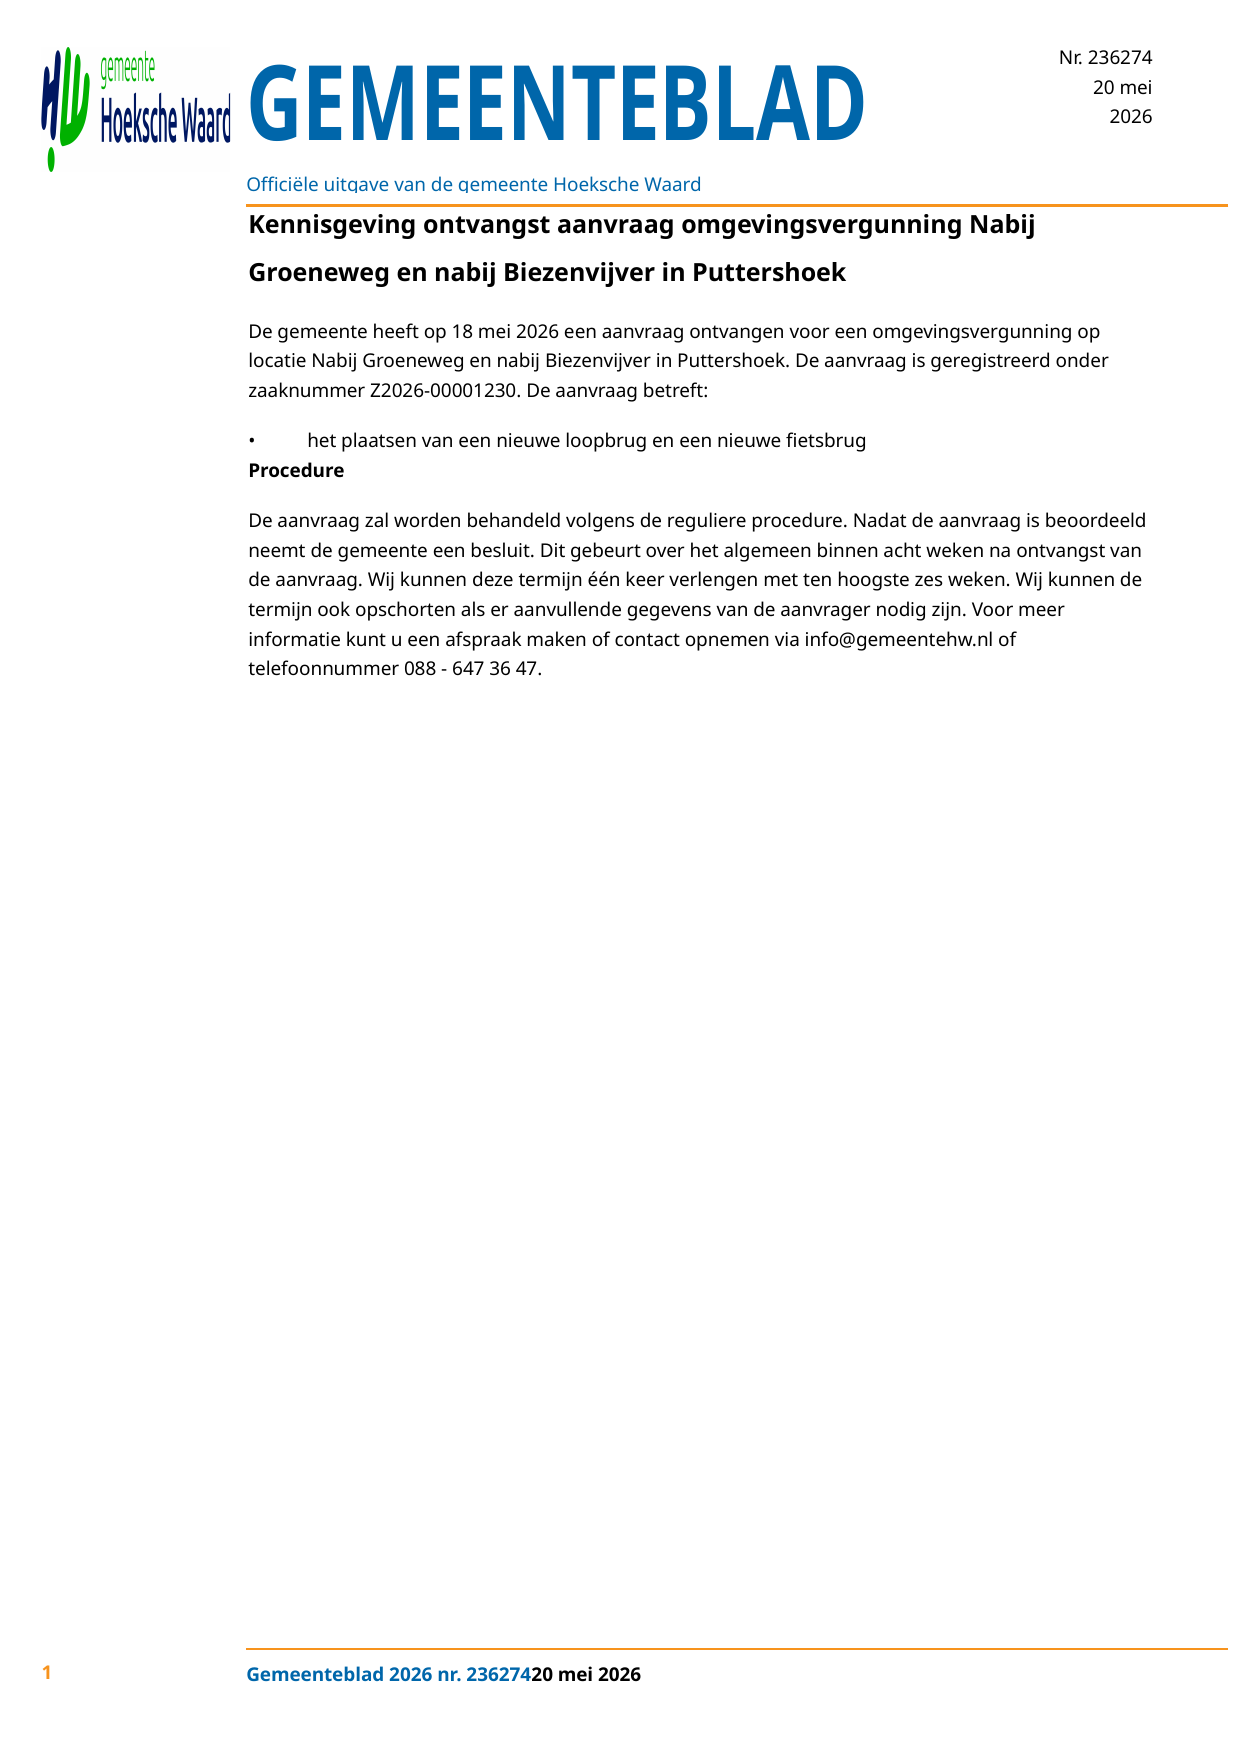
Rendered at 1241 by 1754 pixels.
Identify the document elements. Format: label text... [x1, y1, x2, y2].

text Kennisgeving ontvangst aanvraag omgevingsvergunning Nabij Groeneweg en nabij Biezenvijver in Puttershoek [248, 207, 1152, 288]
text De aanvraag zal worden behandeld volgens de reguliere procedure. Nadat de aanvraag is beoordeeld neemt de gemeente een besluit. Dit gebeurt over het algemeen binnen acht weken na ontvangst van de aanvraag. Wij kunnen deze termijn één keer verlengen met ten hoogste zes weken. Wij kunnen de termijn ook opschorten als er aanvullende gegevens van de aanvrager nodig zijn. Voor meer informatie kunt u een afspraak maken of contact opnemen via info@gemeentehw.nl of telefoonnummer 088 - 647 36 47. [248, 507, 1152, 681]
picture [41, 47, 231, 172]
list het plaatsen van een nieuwe loopbrug en een nieuwe fietsbrug [248, 427, 1152, 453]
text Procedure [248, 457, 1152, 483]
text De gemeente heeft op 18 mei 2026 een aanvraag ontvangen voor een omgevingsvergunning op locatie Nabij Groeneweg en nabij Biezenvijver in Puttershoek. De aanvraag is geregistreerd onder zaaknummer Z2026-00001230. De aanvraag betreft: [248, 318, 1152, 403]
